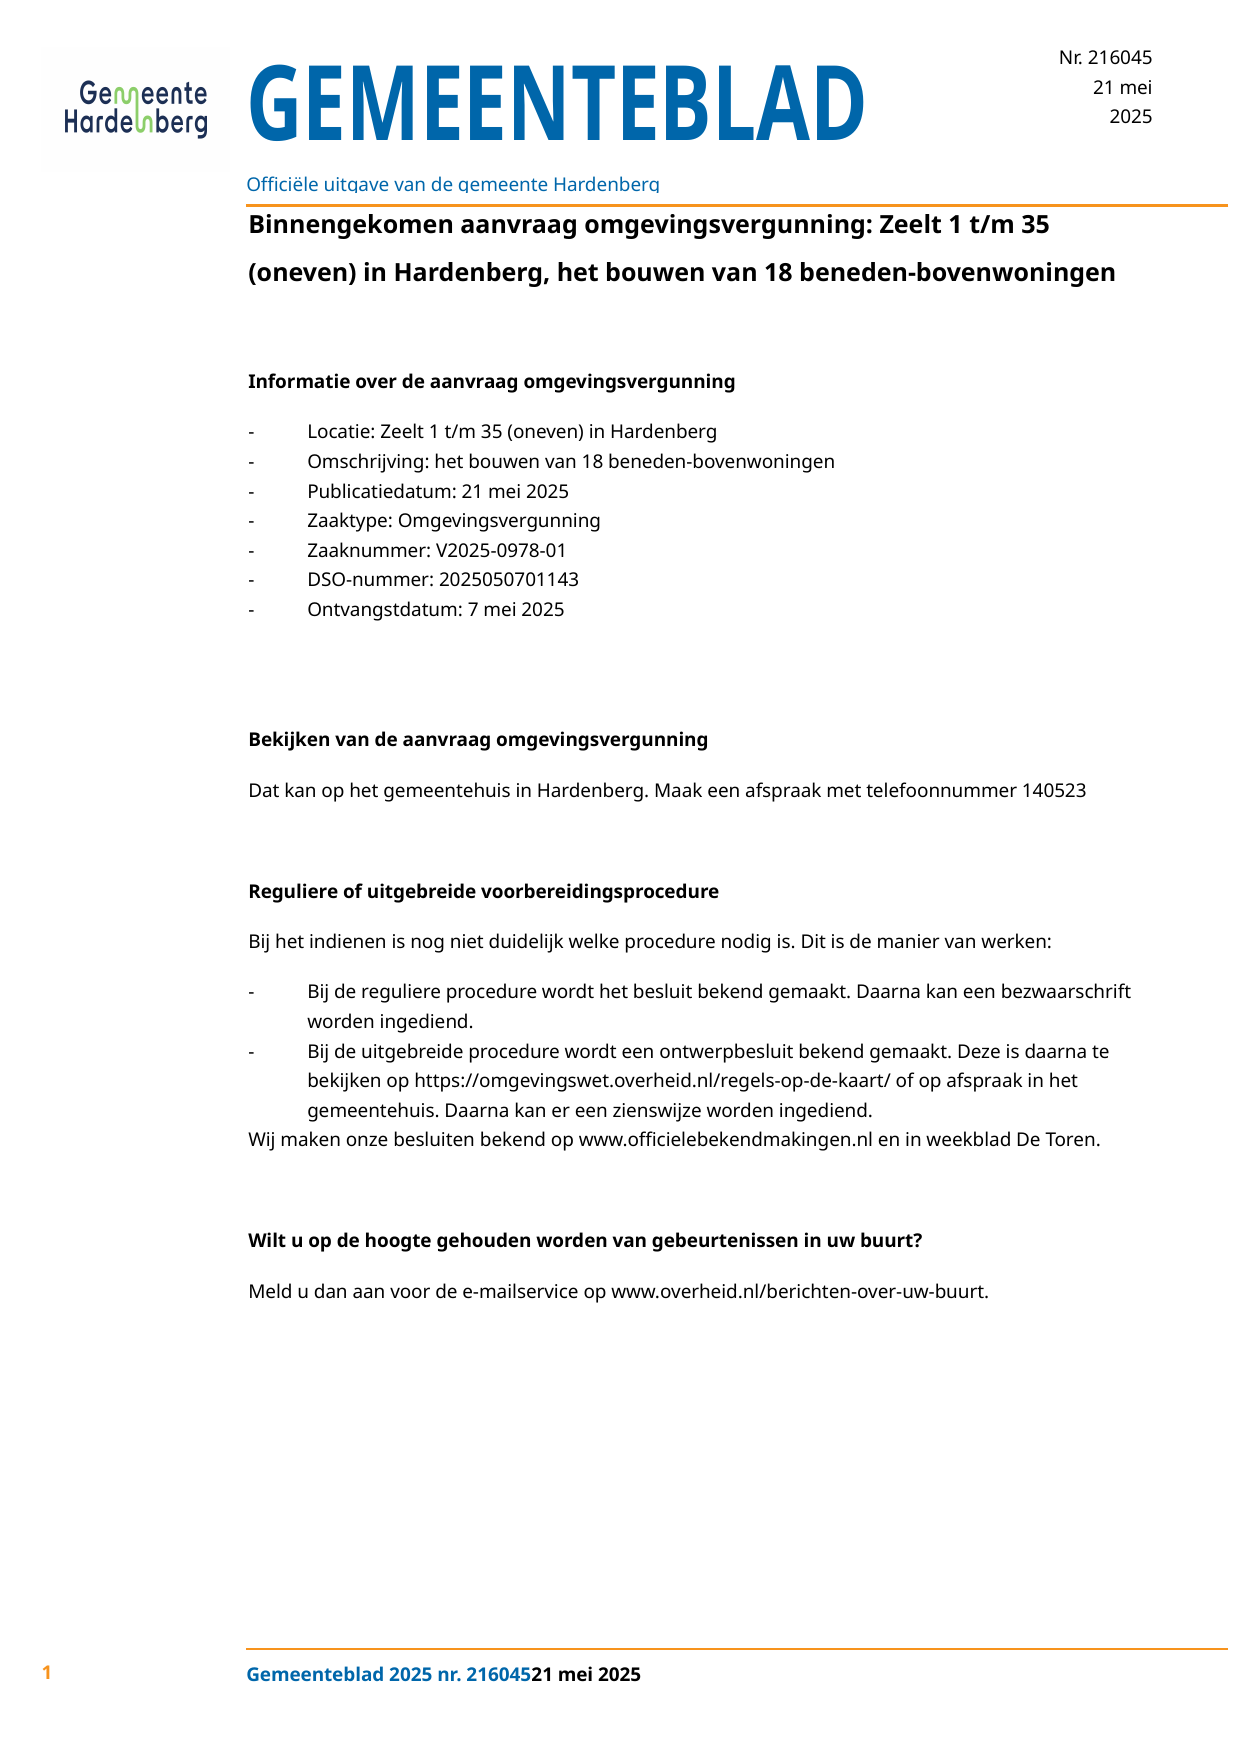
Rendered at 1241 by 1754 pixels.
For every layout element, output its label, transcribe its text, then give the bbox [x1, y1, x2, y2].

list Omschrijving: het bouwen van 18 beneden-bovenwoningen [248, 448, 1152, 474]
list Ontvangstdatum: 7 mei 2025 [248, 596, 1152, 622]
text Dat kan op het gemeentehuis in Hardenberg. Maak een afspraak met telefoonnummer 140523 [248, 777, 1152, 803]
list Locatie: Zeelt 1 t/m 35 (oneven) in Hardenberg [248, 419, 1152, 444]
picture [41, 47, 231, 172]
text Wilt u op de hoogte gehouden worden van gebeurtenissen in uw buurt? [248, 1227, 1152, 1253]
text Binnengekomen aanvraag omgevingsvergunning: Zeelt 1 t/m 35 (oneven) in Hardenberg, het bouwen van 18 beneden-bovenwoningen [248, 207, 1152, 288]
text Wij maken onze besluiten bekend op www.officielebekendmakingen.nl en in weekblad De Toren. [248, 1127, 1152, 1152]
list Zaaknummer: V2025-0978-01 [248, 537, 1152, 563]
list Publicatiedatum: 21 mei 2025 [248, 478, 1152, 504]
text Informatie over de aanvraag omgevingsvergunning [248, 368, 1152, 394]
list Bij de uitgebreide procedure wordt een ontwerpbesluit bekend gemaakt. Deze is daarna te bekijken op https://omgevingswet.overheid.nl/regels-op-de-kaart/ of op afspraak in het gemeentehuis. Daarna kan er een zienswijze worden ingediend. [248, 1038, 1152, 1123]
text Bekijken van de aanvraag omgevingsvergunning [248, 727, 1152, 752]
text Reguliere of uitgebreide voorbereidingsprocedure [248, 878, 1152, 904]
list DSO-nummer: 2025050701143 [248, 567, 1152, 592]
text Meld u dan aan voor de e-mailservice op www.overheid.nl/berichten-over-uw-buurt. [248, 1278, 1152, 1304]
list Zaaktype: Omgevingsvergunning [248, 507, 1152, 533]
list Bij de reguliere procedure wordt het besluit bekend gemaakt. Daarna kan een bezwaarschrift worden ingediend. [248, 979, 1152, 1034]
text Bij het indienen is nog niet duidelijk welke procedure nodig is. Dit is de manier van werken: [248, 928, 1152, 954]
